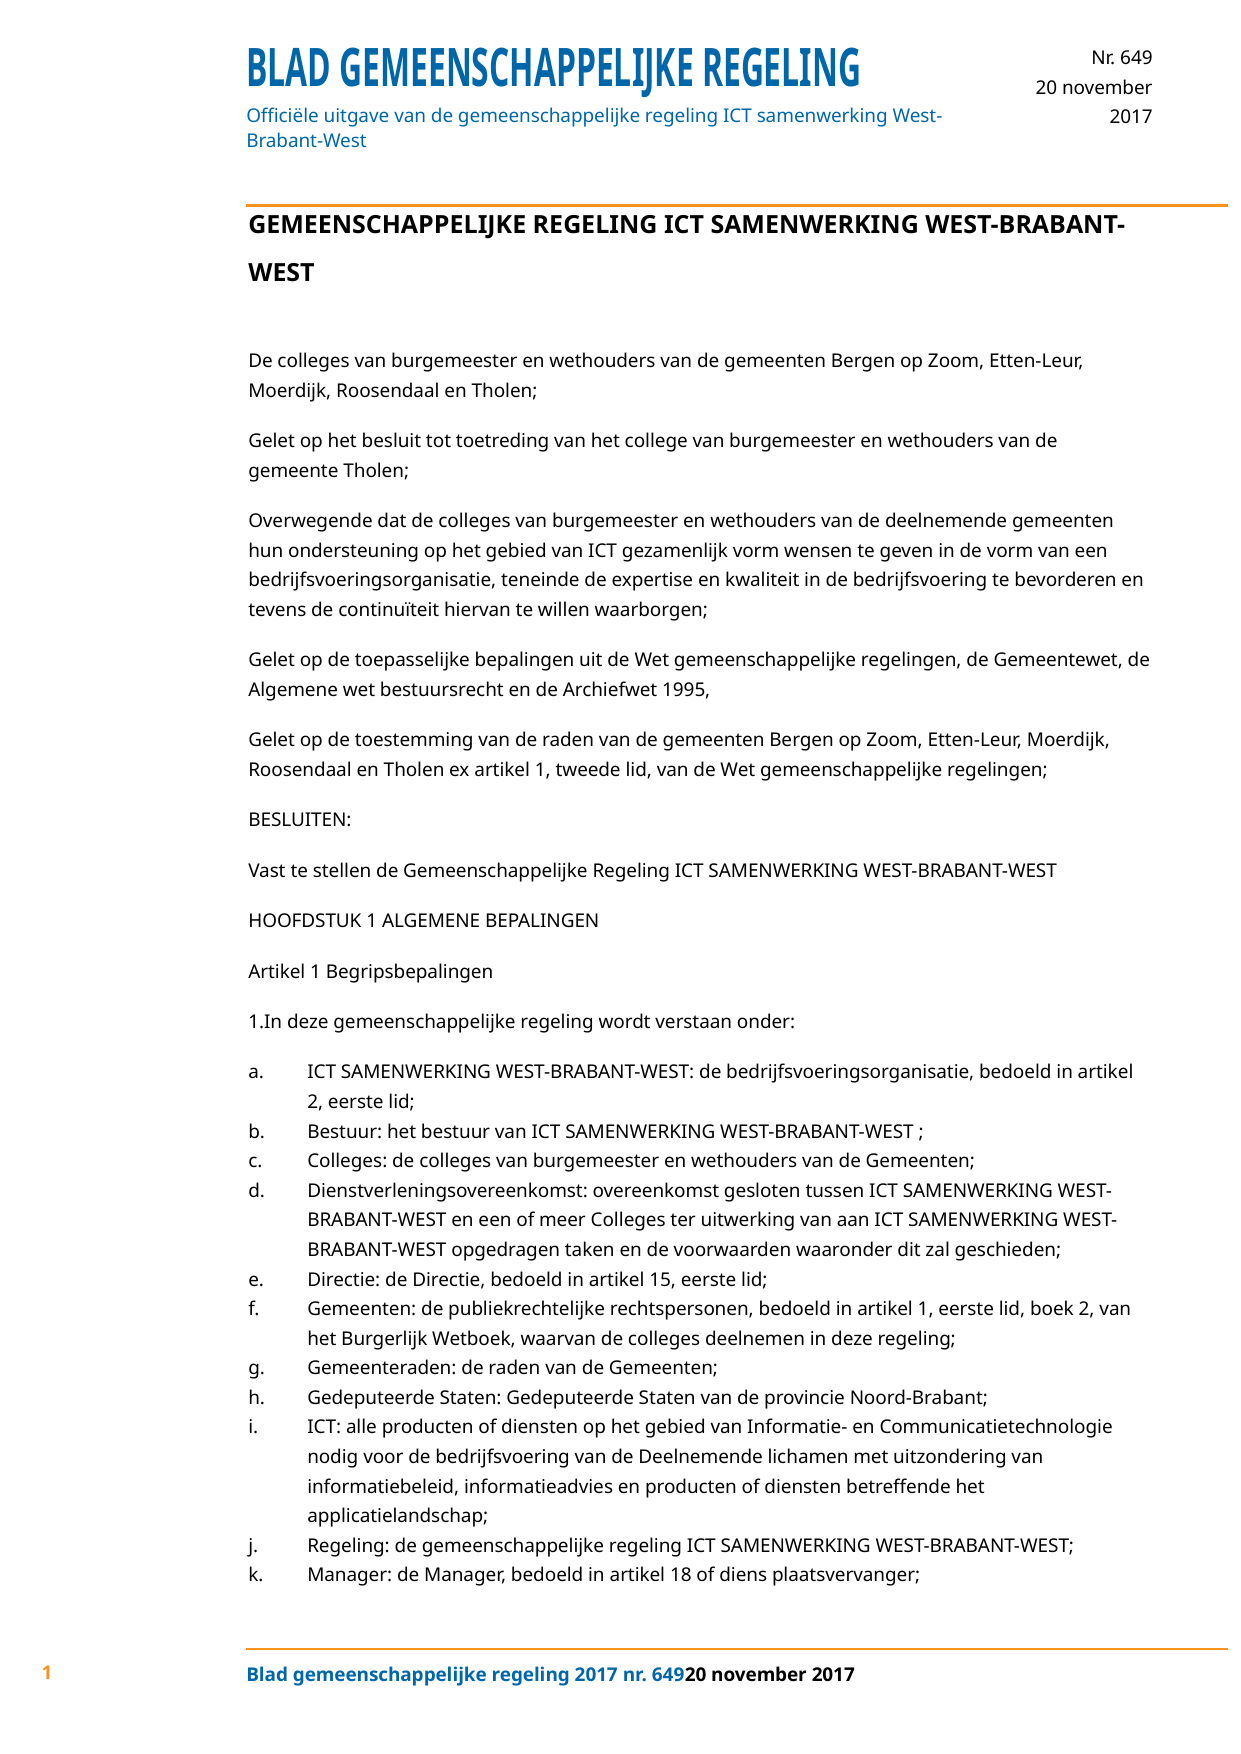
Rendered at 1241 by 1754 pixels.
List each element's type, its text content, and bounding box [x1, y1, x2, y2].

text Gelet op de toepasselijke bepalingen uit de Wet gemeenschappelijke regelingen, de Gemeentewet, de Algemene wet bestuursrecht en de Archiefwet 1995, [248, 647, 1152, 702]
text Artikel 1 Begripsbepalingen [248, 958, 1152, 984]
text Overwegende dat de colleges van burgemeester en wethouders van de deelnemende gemeenten hun ondersteuning op het gebied van ICT gezamenlijk vorm wensen te geven in de vorm van een bedrijfsvoeringsorganisatie, teneinde de expertise en kwaliteit in de bedrijfsvoering te bevorderen en tevens de continuïteit hiervan te willen waarborgen; [248, 507, 1152, 622]
list Gemeenteraden: de raden van de Gemeenten; [248, 1354, 1152, 1380]
text HOOFDSTUK 1 ALGEMENE BEPALINGEN [248, 907, 1152, 933]
text 1.In deze gemeenschappelijke regeling wordt verstaan onder: [248, 1008, 1152, 1034]
text BESLUITEN: [248, 807, 1152, 832]
list ICT: alle producten of diensten op het gebied van Informatie- en Communicatietechnologie nodig voor de bedrijfsvoering van de Deelnemende lichamen met uitzondering van informatiebeleid, informatieadvies en producten of diensten betreffende het applicatielandschap; [248, 1414, 1152, 1528]
text De colleges van burgemeester en wethouders van de gemeenten Bergen op Zoom, Etten-Leur, Moerdijk, Roosendaal en Tholen; [248, 347, 1152, 403]
list Dienstverleningsovereenkomst: overeenkomst gesloten tussen ICT SAMENWERKING WEST-BRABANT-WEST en een of meer Colleges ter uitwerking van aan ICT SAMENWERKING WEST-BRABANT-WEST opgedragen taken en de voorwaarden waaronder dit zal geschieden; [248, 1177, 1152, 1262]
list Gemeenten: de publiekrechtelijke rechtspersonen, bedoeld in artikel 1, eerste lid, boek 2, van het Burgerlijk Wetboek, waarvan de colleges deelnemen in deze regeling; [248, 1295, 1152, 1351]
list Gedeputeerde Staten: Gedeputeerde Staten van de provincie Noord-Brabant; [248, 1384, 1152, 1410]
list Manager: de Manager, bedoeld in artikel 18 of diens plaatsvervanger; [248, 1562, 1152, 1587]
list ICT SAMENWERKING WEST-BRABANT-WEST: de bedrijfsvoeringsorganisatie, bedoeld in artikel 2, eerste lid; [248, 1059, 1152, 1114]
list Regeling: de gemeenschappelijke regeling ICT SAMENWERKING WEST-BRABANT-WEST; [248, 1532, 1152, 1558]
text Vast te stellen de Gemeenschappelijke Regeling ICT SAMENWERKING WEST-BRABANT-WEST [248, 857, 1152, 883]
text Gelet op de toestemming van de raden van de gemeenten Bergen op Zoom, Etten-Leur, Moerdijk, Roosendaal en Tholen ex artikel 1, tweede lid, van de Wet gemeenschappelijke regelingen; [248, 727, 1152, 782]
picture [41, 47, 231, 172]
list Bestuur: het bestuur van ICT SAMENWERKING WEST-BRABANT-WEST ; [248, 1118, 1152, 1144]
list Colleges: de colleges van burgemeester en wethouders van de Gemeenten; [248, 1147, 1152, 1173]
text GEMEENSCHAPPELIJKE REGELING ICT SAMENWERKING WEST-BRABANT-WEST [248, 207, 1152, 288]
text Gelet op het besluit tot toetreding van het college van burgemeester en wethouders van de gemeente Tholen; [248, 427, 1152, 483]
list Directie: de Directie, bedoeld in artikel 15, eerste lid; [248, 1266, 1152, 1292]
